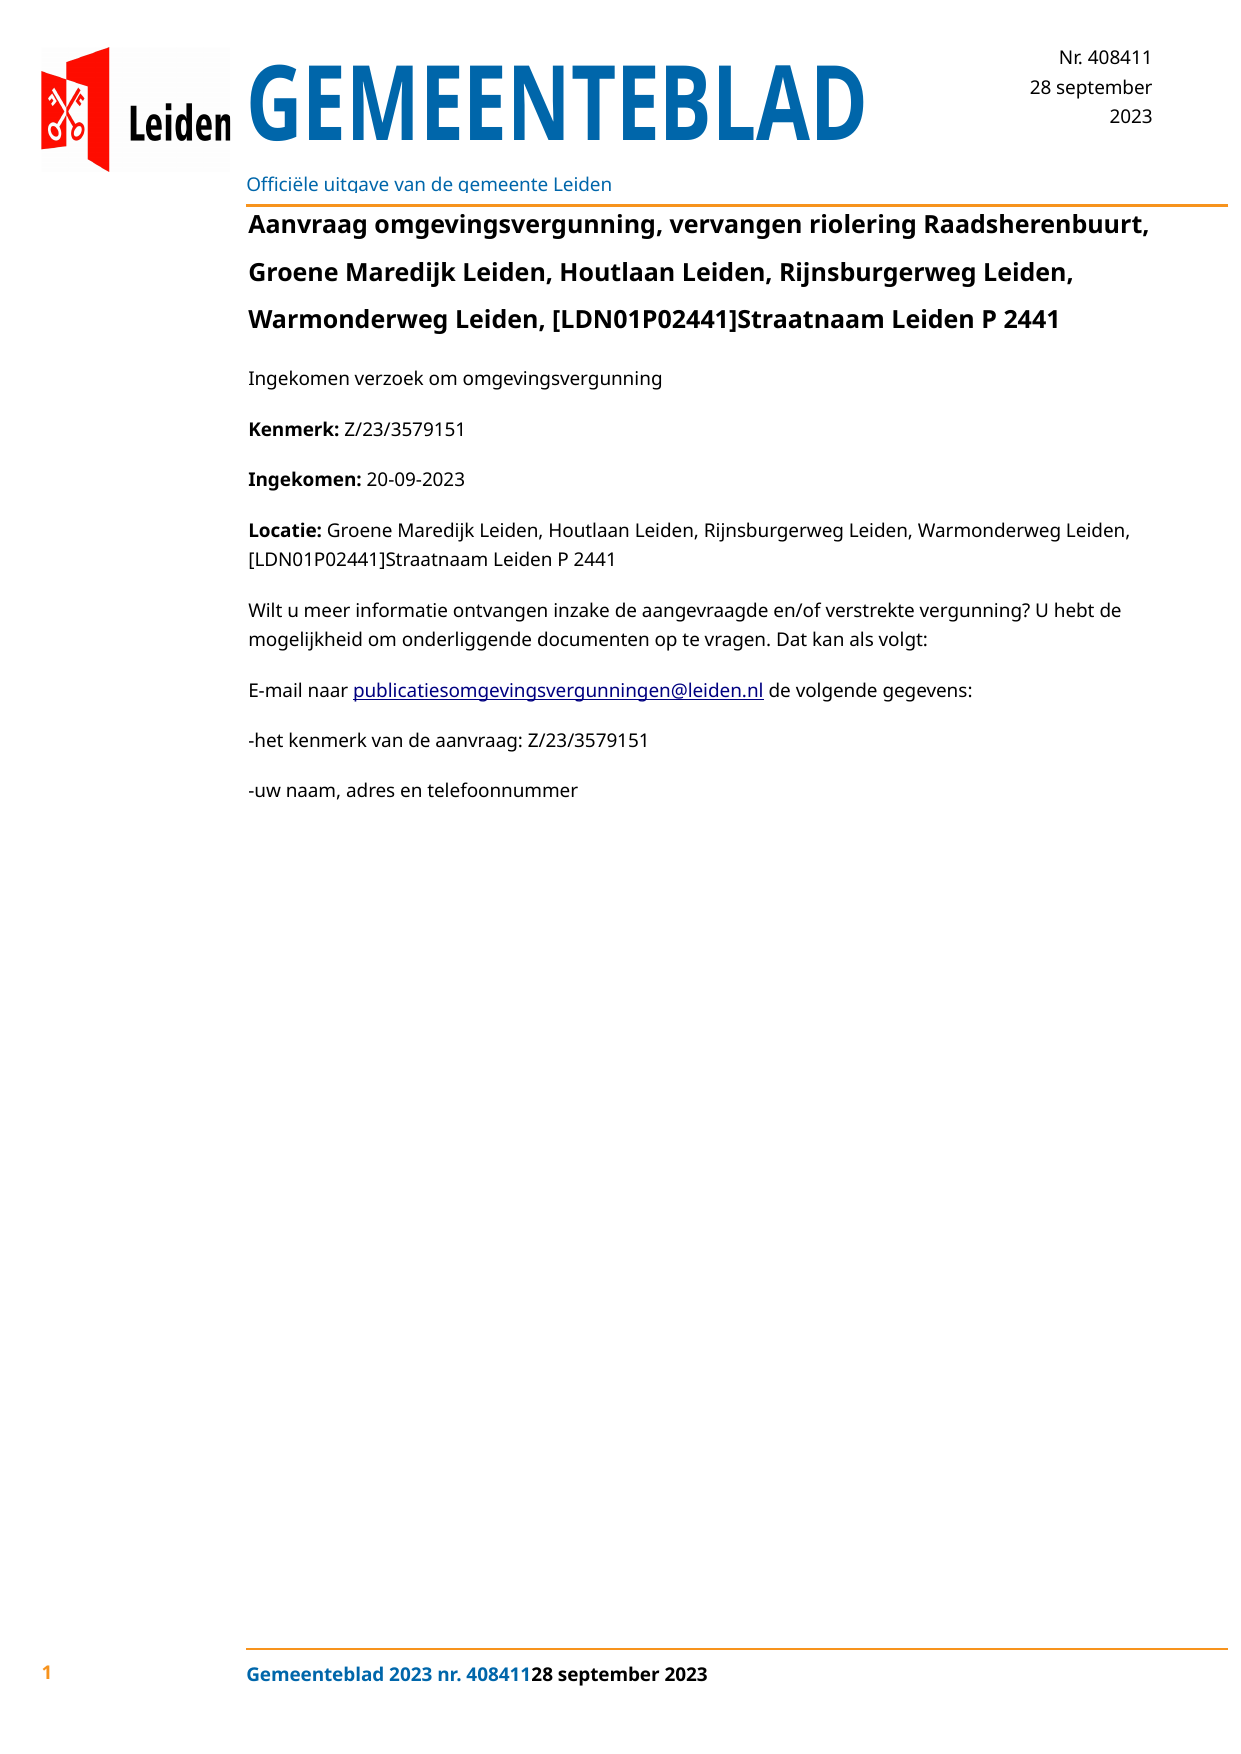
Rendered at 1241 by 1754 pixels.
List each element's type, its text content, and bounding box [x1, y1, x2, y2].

text -uw naam, adres en telefoonnummer [248, 778, 1152, 803]
text Locatie: Groene Maredijk Leiden, Houtlaan Leiden, Rijnsburgerweg Leiden, Warmonderweg Leiden, [LDN01P02441]Straatnaam Leiden P 2441 [248, 517, 1152, 572]
text Aanvraag omgevingsvergunning, vervangen riolering Raadsherenbuurt, Groene Maredijk Leiden, Houtlaan Leiden, Rijnsburgerweg Leiden, Warmonderweg Leiden, [LDN01P02441]Straatnaam Leiden P 2441 [248, 207, 1152, 336]
text Ingekomen: 20-09-2023 [248, 466, 1152, 492]
text Ingekomen verzoek om omgevingsvergunning [248, 366, 1152, 391]
text E-mail naar publicatiesomgevingsvergunningen@leiden.nl de volgende gegevens: [248, 677, 1152, 702]
picture [41, 47, 231, 172]
text -het kenmerk van de aanvraag: Z/23/3579151 [248, 727, 1152, 753]
text Kenmerk: Z/23/3579151 [248, 416, 1152, 442]
text Wilt u meer informatie ontvangen inzake de aangevraagde en/of verstrekte vergunning? U hebt de mogelijkheid om onderliggende documenten op te vragen. Dat kan als volgt: [248, 597, 1152, 652]
